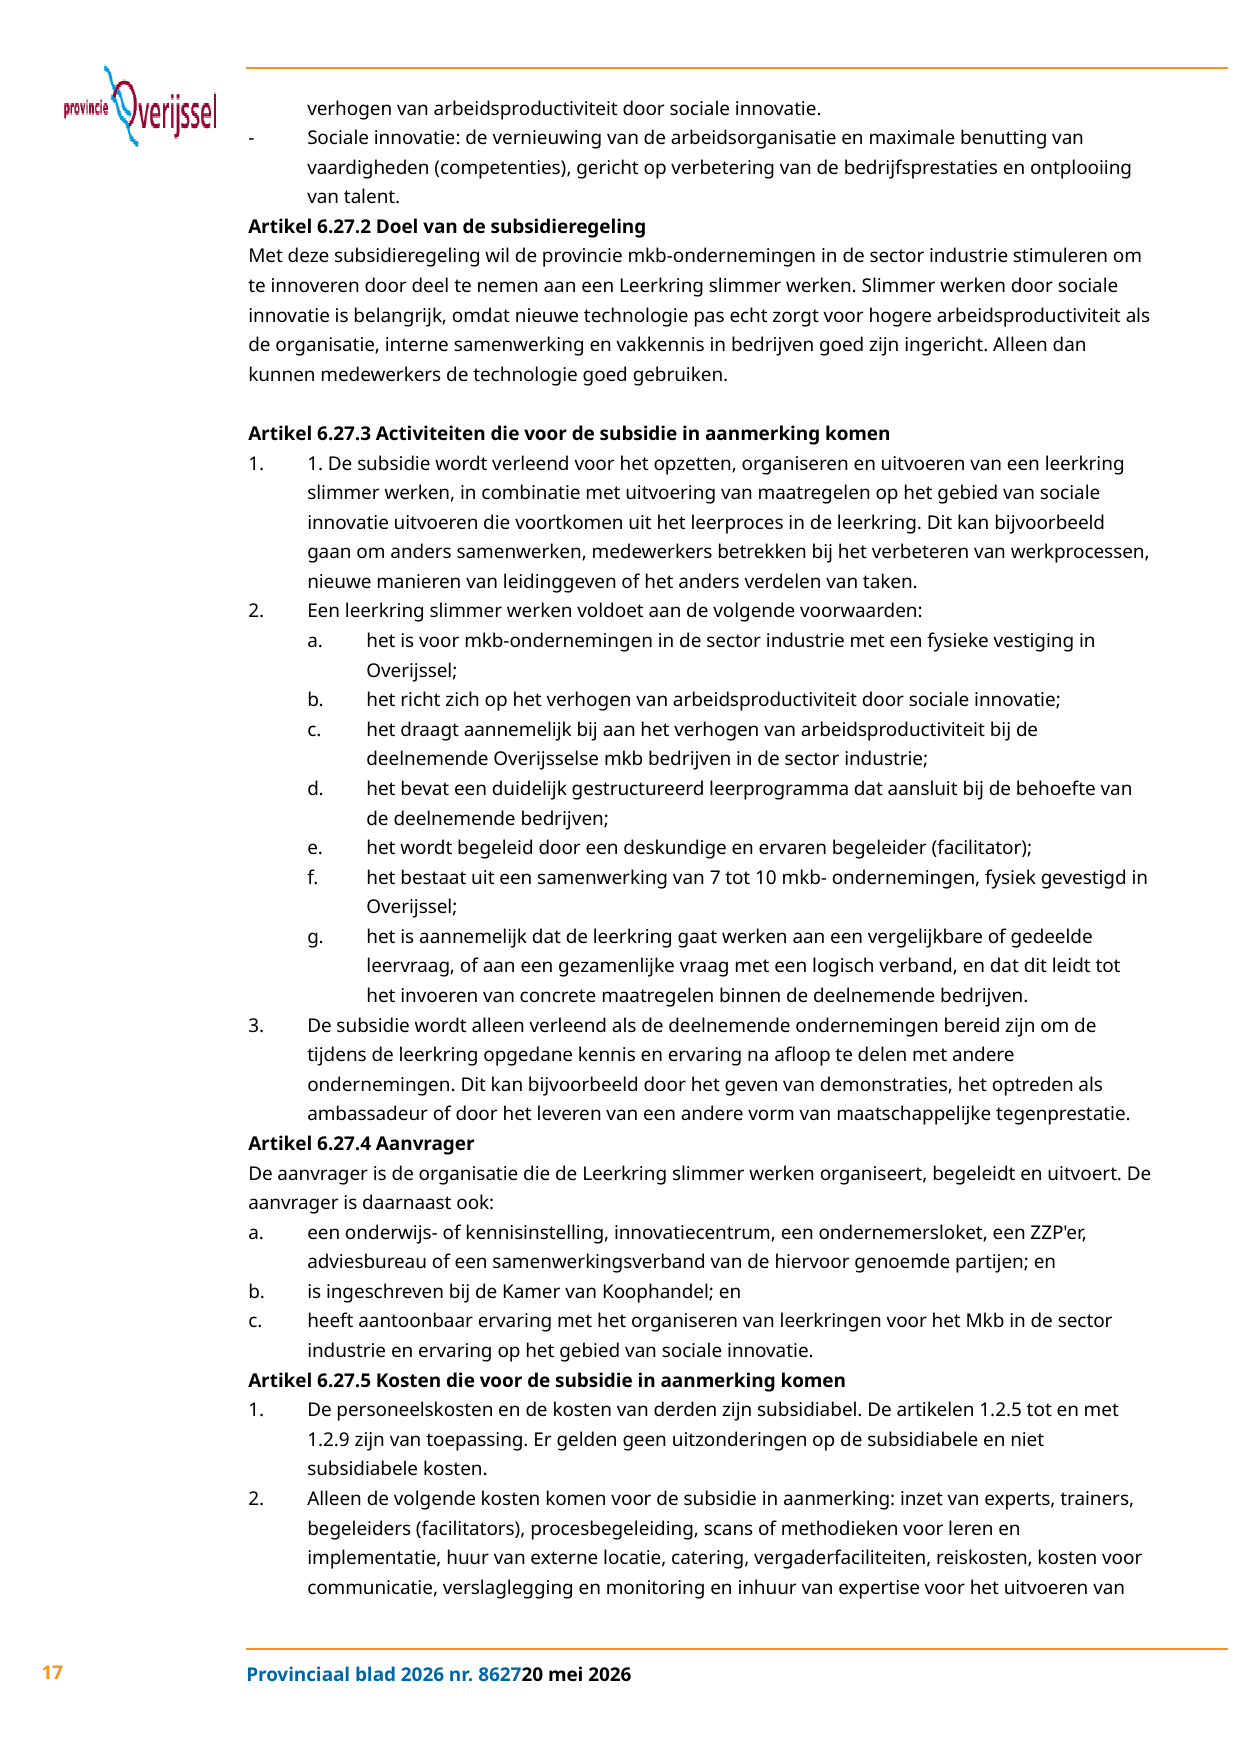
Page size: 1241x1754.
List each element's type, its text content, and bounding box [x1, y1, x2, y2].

text Artikel 6.27.3 Activiteiten die voor de subsidie in aanmerking komen [248, 420, 1152, 446]
list Sociale innovatie: de vernieuwing van de arbeidsorganisatie en maximale benutting van vaardigheden (competenties), gericht op verbetering van de bedrijfsprestaties en ontplooiing van talent. [248, 124, 1152, 209]
list heeft aantoonbaar ervaring met het organiseren van leerkringen voor het Mkb in de sector industrie en ervaring op het gebied van sociale innovatie. [248, 1308, 1152, 1363]
text De aanvrager is de organisatie die de Leerkring slimmer werken organiseert, begeleidt en uitvoert. De aanvrager is daarnaast ook: [248, 1160, 1152, 1215]
list 1. De subsidie wordt verleend voor het opzetten, organiseren en uitvoeren van een leerkring slimmer werken, in combinatie met uitvoering van maatregelen op het gebied van sociale innovatie uitvoeren die voortkomen uit het leerproces in de leerkring. Dit kan bijvoorbeeld gaan om anders samenwerken, medewerkers betrekken bij het verbeteren van werkprocessen, nieuwe manieren van leidinggeven of het anders verdelen van taken. [248, 450, 1152, 594]
text Met deze subsidieregeling wil de provincie mkb-ondernemingen in de sector industrie stimuleren om te innoveren door deel te nemen aan een Leerkring slimmer werken. Slimmer werken door sociale innovatie is belangrijk, omdat nieuwe technologie pas echt zorgt voor hogere arbeidsproductiviteit als de organisatie, interne samenwerking en vakkennis in bedrijven goed zijn ingericht. Alleen dan kunnen medewerkers de technologie goed gebruiken. [248, 243, 1152, 387]
text Artikel 6.27.2 Doel van de subsidieregeling [248, 213, 1152, 239]
list De subsidie wordt alleen verleend als de deelnemende ondernemingen bereid zijn om de tijdens de leerkring opgedane kennis en ervaring na afloop te delen met andere ondernemingen. Dit kan bijvoorbeeld door het geven van demonstraties, het optreden als ambassadeur of door het leveren van een andere vorm van maatschappelijke tegenprestatie. [248, 1012, 1152, 1126]
list het richt zich op het verhogen van arbeidsproductiviteit door sociale innovatie; [307, 686, 1152, 712]
list Alleen de volgende kosten komen voor de subsidie in aanmerking: inzet van experts, trainers, begeleiders (facilitators), procesbegeleiding, scans of methodieken voor leren en implementatie, huur van externe locatie, catering, vergaderfaciliteiten, reiskosten, kosten voor communicatie, verslaglegging en monitoring en inhuur van expertise voor het uitvoeren van [248, 1485, 1152, 1600]
list het draagt aannemelijk bij aan het verhogen van arbeidsproductiviteit bij de deelnemende Overijsselse mkb bedrijven in de sector industrie; [307, 716, 1152, 771]
list het is voor mkb-ondernemingen in de sector industrie met een fysieke vestiging in Overijssel; [307, 627, 1152, 683]
list De personeelskosten en de kosten van derden zijn subsidiabel. De artikelen 1.2.5 tot en met 1.2.9 zijn van toepassing. Er gelden geen uitzonderingen op de subsidiabele en niet subsidiabele kosten. [248, 1396, 1152, 1481]
text Artikel 6.27.4 Aanvrager [248, 1130, 1152, 1156]
list het bestaat uit een samenwerking van 7 tot 10 mkb- ondernemingen, fysiek gevestigd in Overijssel; [307, 864, 1152, 919]
picture [41, 47, 231, 172]
list Een leerkring slimmer werken voldoet aan de volgende voorwaarden: [248, 598, 1152, 623]
list een onderwijs- of kennisinstelling, innovatiecentrum, een ondernemersloket, een ZZP'er, adviesbureau of een samenwerkingsverband van de hiervoor genoemde partijen; en [248, 1219, 1152, 1274]
list het bevat een duidelijk gestructureerd leerprogramma dat aansluit bij de behoefte van de deelnemende bedrijven; [307, 775, 1152, 831]
list het wordt begeleid door een deskundige en ervaren begeleider (facilitator); [307, 834, 1152, 860]
list verhogen van arbeidsproductiviteit door sociale innovatie. [248, 95, 1152, 121]
list het is aannemelijk dat de leerkring gaat werken aan een vergelijkbare of gedeelde leervraag, of aan een gezamenlijke vraag met een logisch verband, en dat dit leidt tot het invoeren van concrete maatregelen binnen de deelnemende bedrijven. [307, 923, 1152, 1008]
text Artikel 6.27.5 Kosten die voor de subsidie in aanmerking komen [248, 1367, 1152, 1393]
list is ingeschreven bij de Kamer van Koophandel; en [248, 1278, 1152, 1304]
